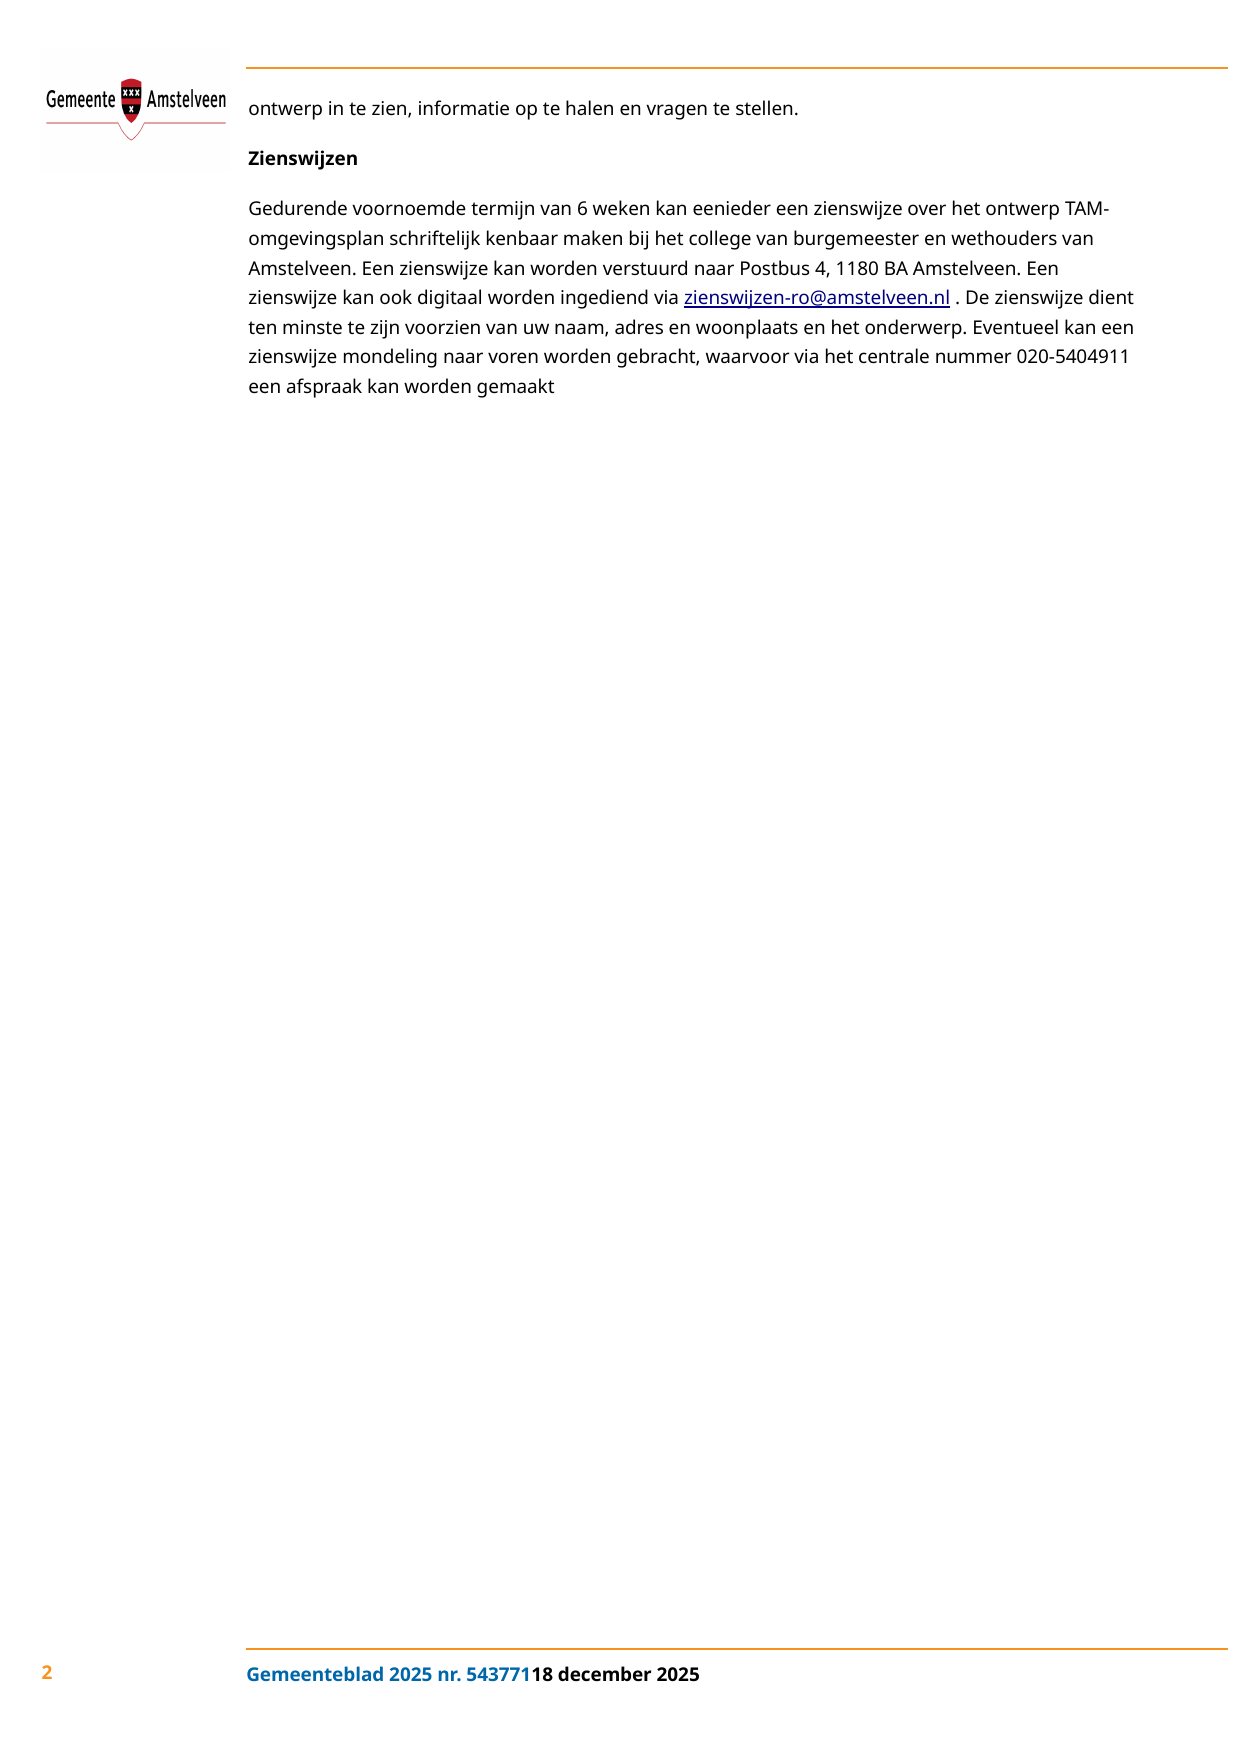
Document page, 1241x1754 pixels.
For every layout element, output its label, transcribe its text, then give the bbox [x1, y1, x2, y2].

text ontwerp in te zien, informatie op te halen en vragen te stellen. [248, 95, 1152, 121]
picture [41, 47, 231, 172]
text Zienswijzen [248, 145, 1152, 171]
text Gedurende voornoemde termijn van 6 weken kan eenieder een zienswijze over het ontwerp TAM- omgevingsplan schriftelijk kenbaar maken bij het college van burgemeester en wethouders van Amstelveen. Een zienswijze kan worden verstuurd naar Postbus 4, 1180 BA Amstelveen. Een zienswijze kan ook digitaal worden ingediend via zienswijzen-ro@amstelveen.nl . De zienswijze dient ten minste te zijn voorzien van uw naam, adres en woonplaats en het onderwerp. Eventueel kan een zienswijze mondeling naar voren worden gebracht, waarvoor via het centrale nummer 020-5404911 een afspraak kan worden gemaakt [248, 196, 1152, 399]
